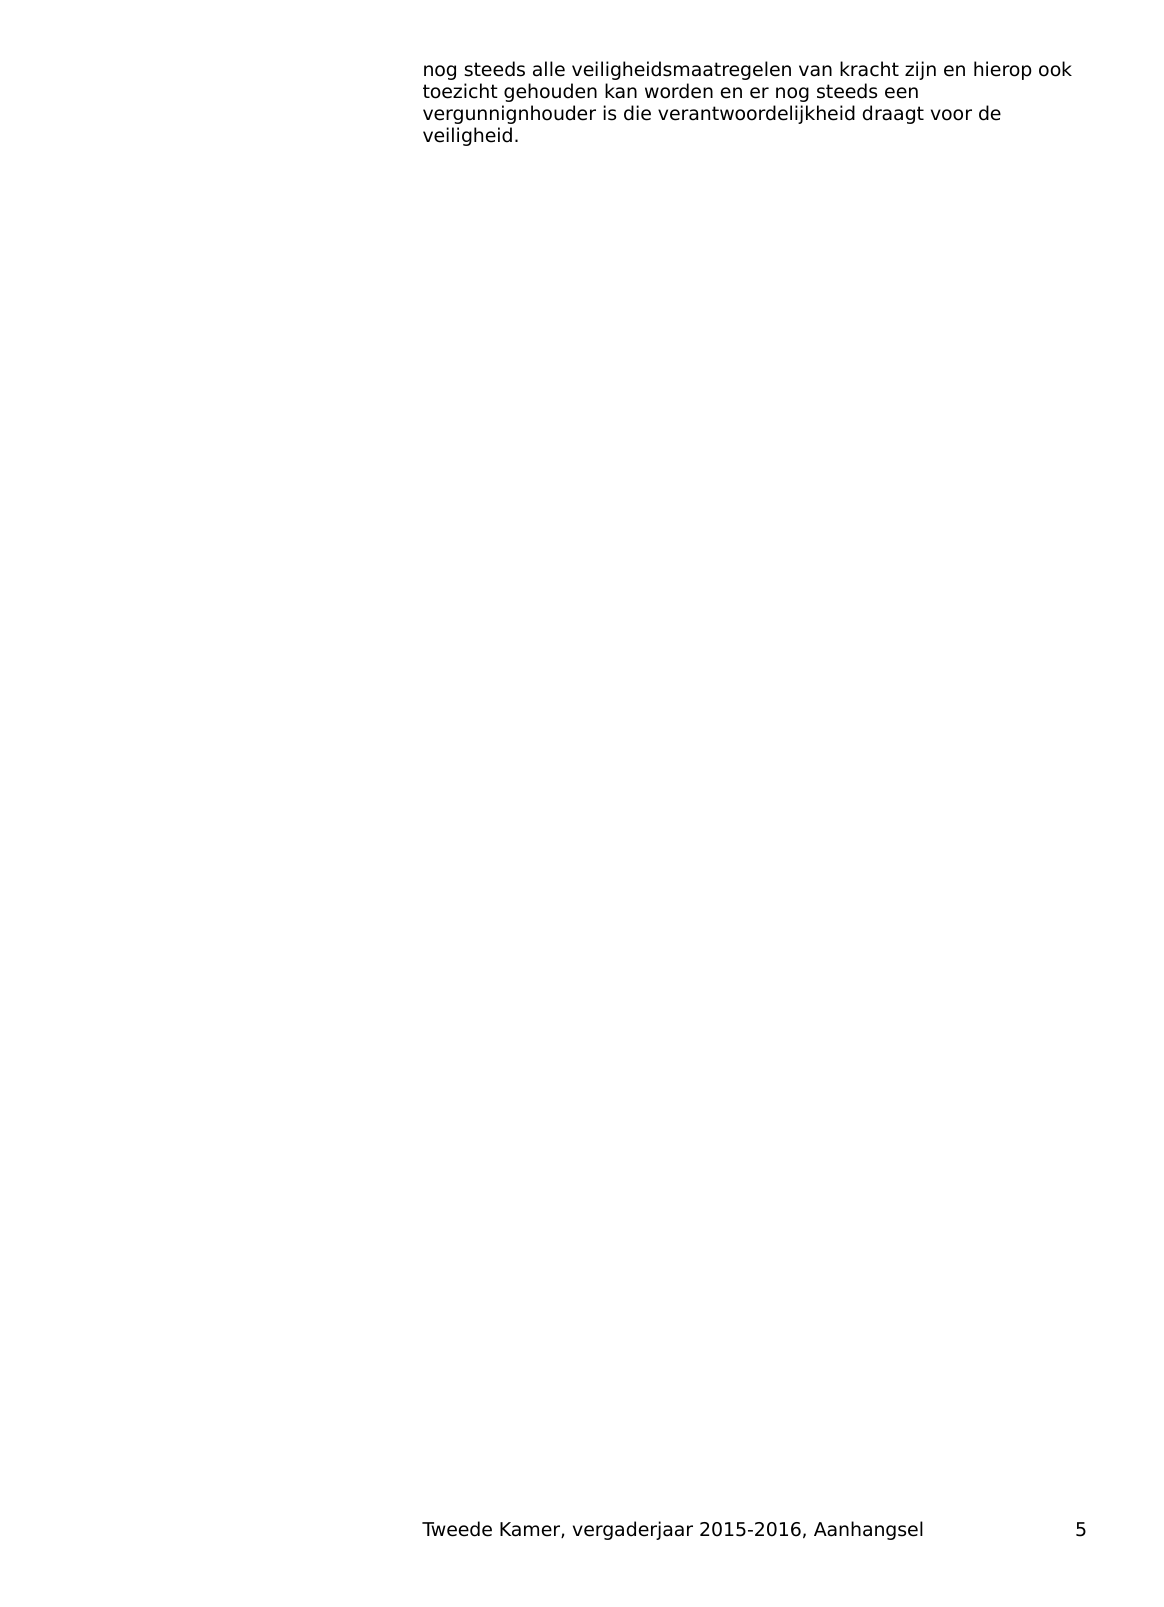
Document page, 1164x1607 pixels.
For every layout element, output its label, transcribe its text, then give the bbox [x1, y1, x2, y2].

text nog steeds alle veiligheidsmaatregelen van kracht zijn en hierop ook toezicht gehouden kan worden en er nog steeds een vergunnignhouder is die verantwoordelijkheid draagt voor de veiligheid. [422, 59, 1087, 147]
